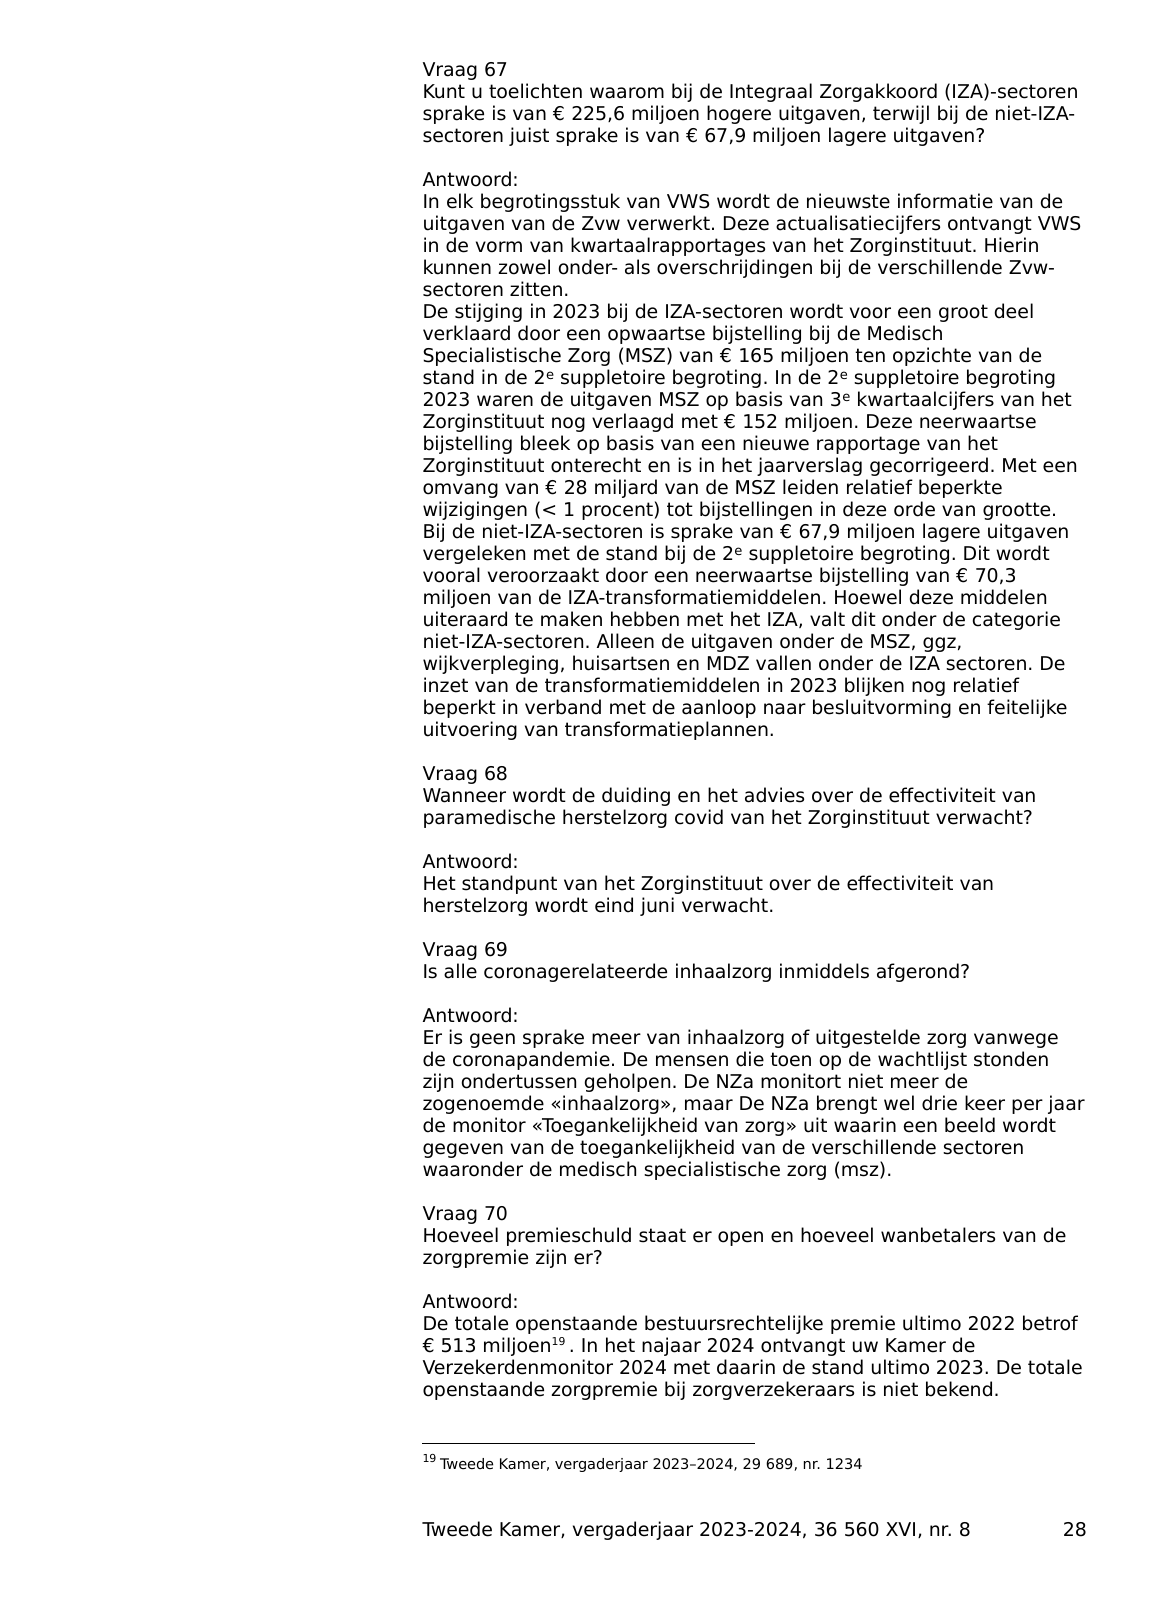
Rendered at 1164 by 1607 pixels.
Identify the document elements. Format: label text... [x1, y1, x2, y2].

text Antwoord: [422, 1291, 1087, 1313]
text Is alle coronagerelateerde inhaalzorg inmiddels afgerond? [422, 961, 1087, 983]
text Vraag 69 [422, 939, 1087, 961]
text Antwoord: [422, 169, 1087, 191]
text Kunt u toelichten waarom bij de Integraal Zorgakkoord (IZA)-sectoren sprake is van € 225,6 miljoen hogere uitgaven, terwĳl bĳ de niet-IZA-sectoren juist sprake is van € 67,9 miljoen lagere uitgaven? [422, 81, 1087, 147]
text Er is geen sprake meer van inhaalzorg of uitgestelde zorg vanwege de coronapandemie. De mensen die toen op de wachtlijst stonden zijn ondertussen geholpen. De NZa monitort niet meer de zogenoemde «inhaalzorg», maar De NZa brengt wel drie keer per jaar de monitor «Toegankelijkheid van zorg» uit waarin een beeld wordt gegeven van de toegankelijkheid van de verschillende sectoren waaronder de medisch specialistische zorg (msz). [422, 1027, 1087, 1181]
text Antwoord: [422, 1005, 1087, 1027]
text Vraag 68 [422, 763, 1087, 785]
text Antwoord: [422, 851, 1087, 873]
text De totale openstaande bestuursrechtelijke premie ultimo 2022 betrof € 513 miljoen. In het najaar 2024 ontvangt uw Kamer de Verzekerdenmonitor 2024 met daarin de stand ultimo 2023. De totale openstaande zorgpremie bij zorgverzekeraars is niet bekend. [422, 1313, 1087, 1401]
text Het standpunt van het Zorginstituut over de effectiviteit van herstelzorg wordt eind juni verwacht. [422, 873, 1087, 917]
text Hoeveel premieschuld staat er open en hoeveel wanbetalers van de zorgpremie zijn er? [422, 1225, 1087, 1269]
text Vraag 70 [422, 1203, 1087, 1225]
text In elk begrotingsstuk van VWS wordt de nieuwste informatie van de uitgaven van de Zvw verwerkt. Deze actualisatiecijfers ontvangt VWS in de vorm van kwartaalrapportages van het Zorginstituut. Hierin kunnen zowel onder- als overschrijdingen bij de verschillende Zvw-sectoren zitten. [422, 191, 1087, 301]
text Vraag 67 [422, 59, 1087, 81]
text Wanneer wordt de duiding en het advies over de effectiviteit van paramedische herstelzorg covid van het Zorginstituut verwacht? [422, 785, 1087, 829]
text Tweede Kamer, vergaderjaar 2023–2024, 29 689, nr. 1234 [422, 1452, 1087, 1474]
text De stijging in 2023 bij de IZA-sectoren wordt voor een groot deel verklaard door een opwaartse bijstelling bij de Medisch Specialistische Zorg (MSZ) van € 165 miljoen ten opzichte van de stand in de 2e suppletoire begroting. In de 2e suppletoire begroting 2023 waren de uitgaven MSZ op basis van 3e kwartaalcijfers van het Zorginstituut nog verlaagd met € 152 miljoen. Deze neerwaartse bijstelling bleek op basis van een nieuwe rapportage van het Zorginstituut onterecht en is in het jaarverslag gecorrigeerd. Met een omvang van € 28 miljard van de MSZ leiden relatief beperkte wijzigingen (< 1 procent) tot bijstellingen in deze orde van grootte. [422, 301, 1087, 521]
text Bij de niet-IZA-sectoren is sprake van € 67,9 miljoen lagere uitgaven vergeleken met de stand bij de 2e suppletoire begroting. Dit wordt vooral veroorzaakt door een neerwaartse bijstelling van € 70,3 miljoen van de IZA-transformatiemiddelen. Hoewel deze middelen uiteraard te maken hebben met het IZA, valt dit onder de categorie niet-IZA-sectoren. Alleen de uitgaven onder de MSZ, ggz, wijkverpleging, huisartsen en MDZ vallen onder de IZA sectoren. De inzet van de transformatiemiddelen in 2023 blijken nog relatief beperkt in verband met de aanloop naar besluitvorming en feitelijke uitvoering van transformatieplannen. [422, 521, 1087, 741]
